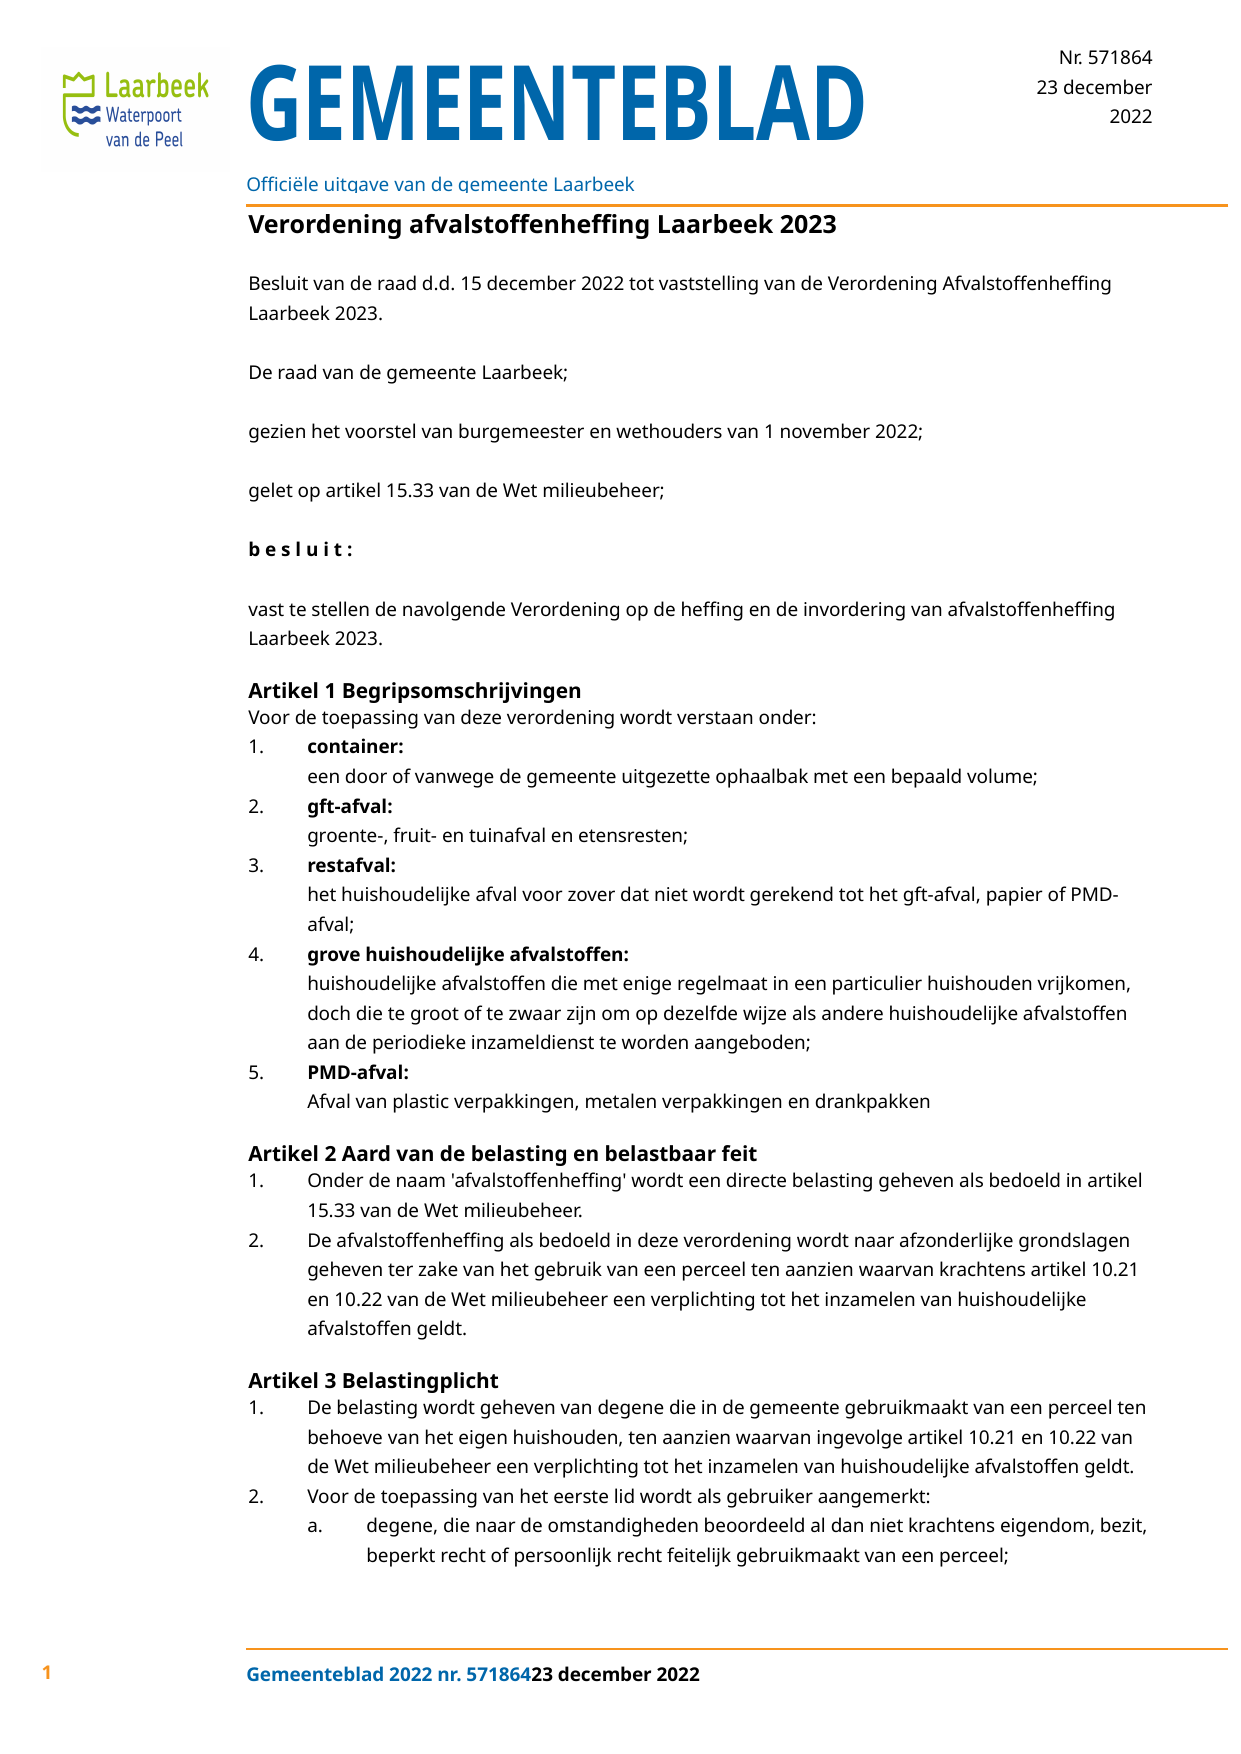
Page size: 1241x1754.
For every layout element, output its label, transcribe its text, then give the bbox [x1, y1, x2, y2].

list degene, die naar de omstandigheden beoordeeld al dan niet krachtens eigendom, bezit, beperkt recht of persoonlijk recht feitelijk gebruikmaakt van een perceel; [307, 1513, 1152, 1568]
list De afvalstoffenheffing als bedoeld in deze verordening wordt naar afzonderlijke grondslagen geheven ter zake van het gebruik van een perceel ten aanzien waarvan krachtens artikel 10.21 en 10.22 van de Wet milieubeheer een verplichting tot het inzamelen van huishoudelijke afvalstoffen geldt. [248, 1227, 1152, 1341]
text Artikel 2 Aard van de belasting en belastbaar feit [248, 1139, 1152, 1168]
list grove huishoudelijke afvalstoffen: [248, 941, 1152, 967]
text Artikel 3 Belastingplicht [248, 1366, 1152, 1394]
list huishoudelijke afvalstoffen die met enige regelmaat in een particulier huishouden vrijkomen, doch die te groot of te zwaar zijn om op dezelfde wijze als andere huishoudelijke afvalstoffen aan de periodieke inzameldienst te worden aangeboden; [248, 970, 1152, 1055]
list Onder de naam 'afvalstoffenheffing' wordt een directe belasting geheven als bedoeld in artikel 15.33 van de Wet milieubeheer. [248, 1168, 1152, 1223]
text gezien het voorstel van burgemeester en wethouders van 1 november 2022; [248, 418, 1152, 444]
list het huishoudelijke afval voor zover dat niet wordt gerekend tot het gft-afval, papier of PMD-afval; [248, 882, 1152, 937]
text Besluit van de raad d.d. 15 december 2022 tot vaststelling van de Verordening Afvalstoffenheffing Laarbeek 2023. [248, 270, 1152, 326]
text Voor de toepassing van deze verordening wordt verstaan onder: [248, 704, 1152, 730]
list groente-, fruit- en tuinafval en etensresten; [248, 822, 1152, 848]
list een door of vanwege de gemeente uitgezette ophaalbak met een bepaald volume; [248, 763, 1152, 789]
text gelet op artikel 15.33 van de Wet milieubeheer; [248, 477, 1152, 503]
list Voor de toepassing van het eerste lid wordt als gebruiker aangemerkt: [248, 1483, 1152, 1509]
text De raad van de gemeente Laarbeek; [248, 359, 1152, 385]
text vast te stellen de navolgende Verordening op de heffing en de invordering van afvalstoffenheffing Laarbeek 2023. [248, 596, 1152, 651]
list De belasting wordt geheven van degene die in de gemeente gebruikmaakt van een perceel ten behoeve van het eigen huishouden, ten aanzien waarvan ingevolge artikel 10.21 en 10.22 van de Wet milieubeheer een verplichting tot het inzamelen van huishoudelijke afvalstoffen geldt. [248, 1394, 1152, 1479]
text Artikel 1 Begripsomschrijvingen [248, 676, 1152, 704]
picture [41, 47, 231, 172]
list container: [248, 734, 1152, 759]
list PMD-afval: [248, 1059, 1152, 1085]
list restafval: [248, 852, 1152, 878]
text Verordening afvalstoffenheffing Laarbeek 2023 [248, 207, 1152, 241]
text b e s l u i t : [248, 537, 1152, 562]
list Afval van plastic verpakkingen, metalen verpakkingen en drankpakken [248, 1089, 1152, 1114]
list gft-afval: [248, 793, 1152, 819]
